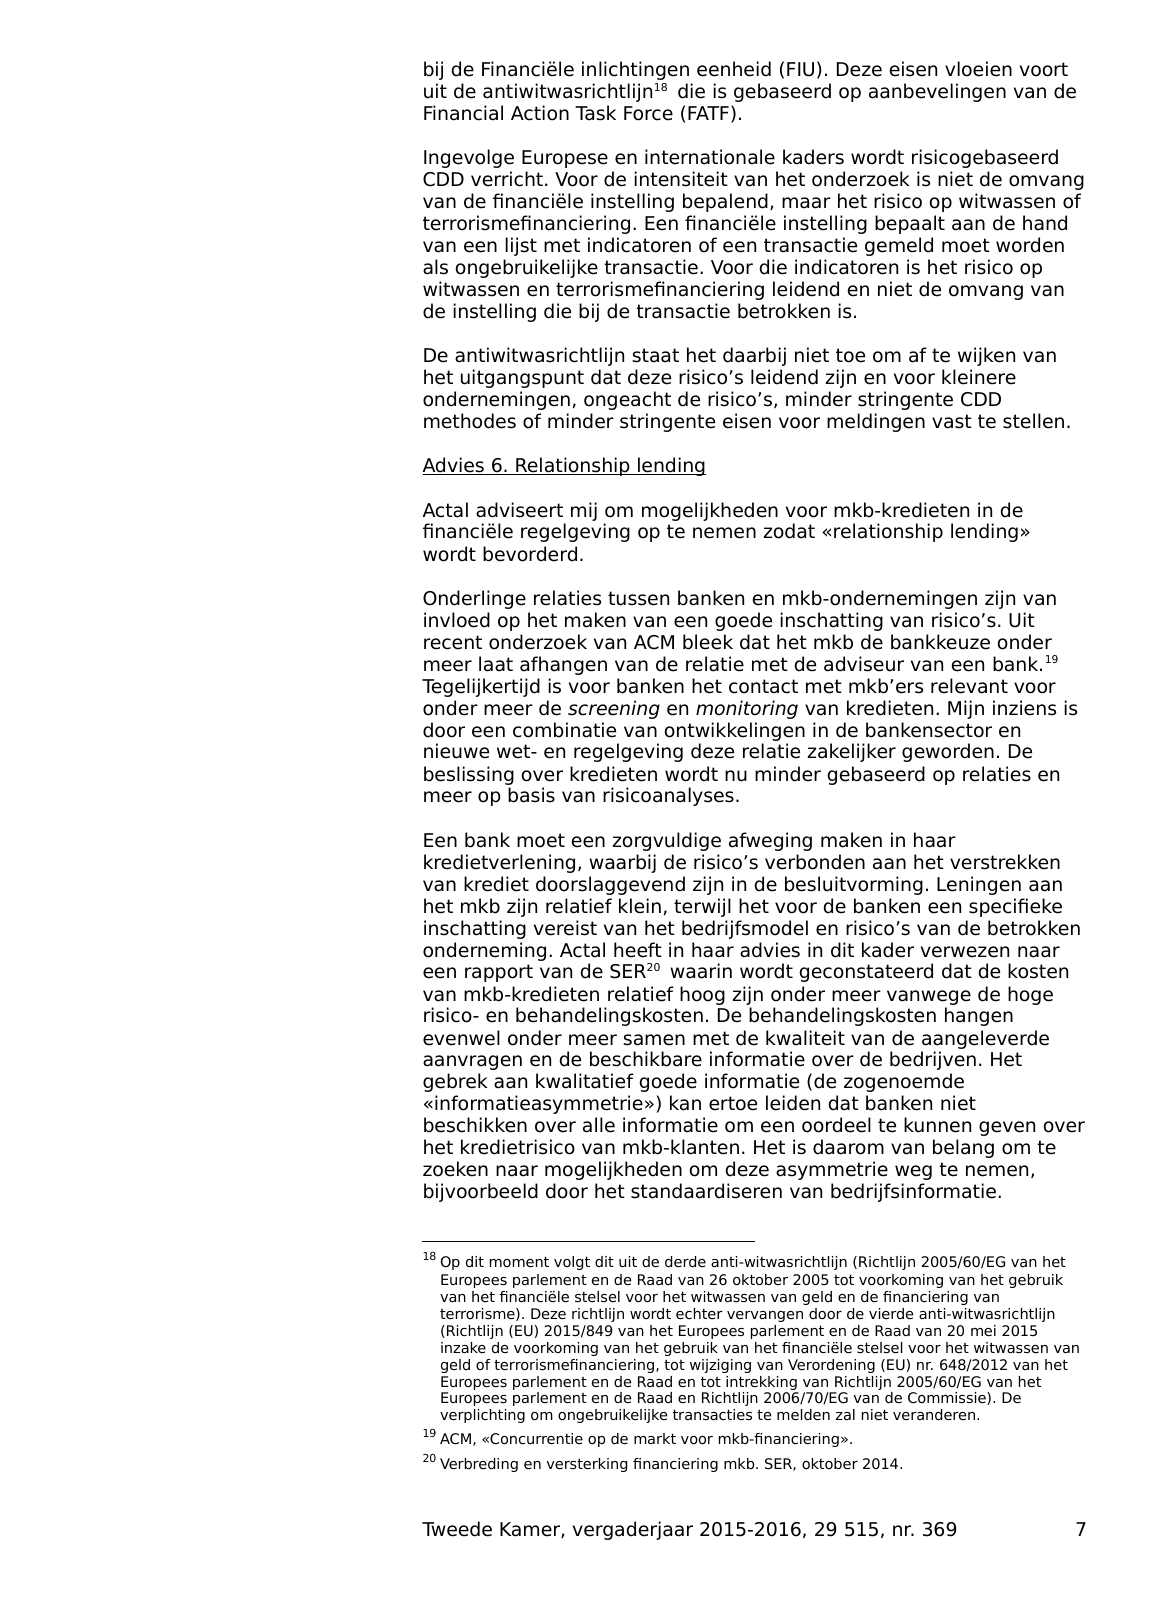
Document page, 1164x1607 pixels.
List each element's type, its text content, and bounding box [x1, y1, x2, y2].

text De antiwitwasrichtlijn staat het daarbij niet toe om af te wijken van het uitgangspunt dat deze risico’s leidend zijn en voor kleinere ondernemingen, ongeacht de risico’s, minder stringente CDD methodes of minder stringente eisen voor meldingen vast te stellen. [422, 345, 1087, 433]
text ACM, «Concurrentie op de markt voor mkb-financiering». [422, 1427, 1087, 1449]
text Onderlinge relaties tussen banken en mkb-ondernemingen zijn van invloed op het maken van een goede inschatting van risico’s. Uit recent onderzoek van ACM bleek dat het mkb de bankkeuze onder meer laat afhangen van de relatie met de adviseur van een bank. Tegelijkertijd is voor banken het contact met mkb’ers relevant voor onder meer de screening en monitoring van kredieten. Mijn inziens is door een combinatie van ontwikkelingen in de bankensector en nieuwe wet- en regelgeving deze relatie zakelijker geworden. De beslissing over kredieten wordt nu minder gebaseerd op relaties en meer op basis van risicoanalyses. [422, 588, 1087, 807]
text Actal adviseert mij om mogelijkheden voor mkb-kredieten in de financiële regelgeving op te nemen zodat «relationship lending» wordt bevorderd. [422, 499, 1087, 565]
subtitle Advies 6. Relationship lending [422, 455, 1087, 477]
text Ingevolge Europese en internationale kaders wordt risicogebaseerd CDD verricht. Voor de intensiteit van het onderzoek is niet de omvang van de financiële instelling bepalend, maar het risico op witwassen of terrorismefinanciering. Een financiële instelling bepaalt aan de hand van een lijst met indicatoren of een transactie gemeld moet worden als ongebruikelijke transactie. Voor die indicatoren is het risico op witwassen en terrorismefinanciering leidend en niet de omvang van de instelling die bij de transactie betrokken is. [422, 147, 1087, 323]
text Een bank moet een zorgvuldige afweging maken in haar kredietverlening, waarbij de risico’s verbonden aan het verstrekken van krediet doorslaggevend zijn in de besluitvorming. Leningen aan het mkb zijn relatief klein, terwijl het voor de banken een specifieke inschatting vereist van het bedrijfsmodel en risico’s van de betrokken onderneming. Actal heeft in haar advies in dit kader verwezen naar een rapport van de SER waarin wordt geconstateerd dat de kosten van mkb-kredieten relatief hoog zijn onder meer vanwege de hoge risico- en behandelingskosten. De behandelingskosten hangen evenwel onder meer samen met de kwaliteit van de aangeleverde aanvragen en de beschikbare informatie over de bedrijven. Het gebrek aan kwalitatief goede informatie (de zogenoemde «informatieasymmetrie») kan ertoe leiden dat banken niet beschikken over alle informatie om een oordeel te kunnen geven over het kredietrisico van mkb-klanten. Het is daarom van belang om te zoeken naar mogelijkheden om deze asymmetrie weg te nemen, bijvoorbeeld door het standaardiseren van bedrijfsinformatie. [422, 829, 1087, 1203]
text Verbreding en versterking financiering mkb. SER, oktober 2014. [422, 1452, 1087, 1474]
text Op dit moment volgt dit uit de derde anti-witwasrichtlijn (Richtlijn 2005/60/EG van het Europees parlement en de Raad van 26 oktober 2005 tot voorkoming van het gebruik van het financiële stelsel voor het witwassen van geld en de financiering van terrorisme). Deze richtlijn wordt echter vervangen door de vierde anti-witwasrichtlijn (Richtlijn (EU) 2015/849 van het Europees parlement en de Raad van 20 mei 2015 inzake de voorkoming van het gebruik van het financiële stelsel voor het witwassen van geld of terrorismefinanciering, tot wijziging van Verordening (EU) nr. 648/2012 van het Europees parlement en de Raad en tot intrekking van Richtlijn 2005/60/EG van het Europees parlement en de Raad en Richtlijn 2006/70/EG van de Commissie). De verplichting om ongebruikelijke transacties te melden zal niet veranderen. [422, 1250, 1087, 1424]
text bij de Financiële inlichtingen eenheid (FIU). Deze eisen vloeien voort uit de antiwitwasrichtlijn die is gebaseerd op aanbevelingen van de Financial Action Task Force (FATF). [422, 59, 1087, 125]
